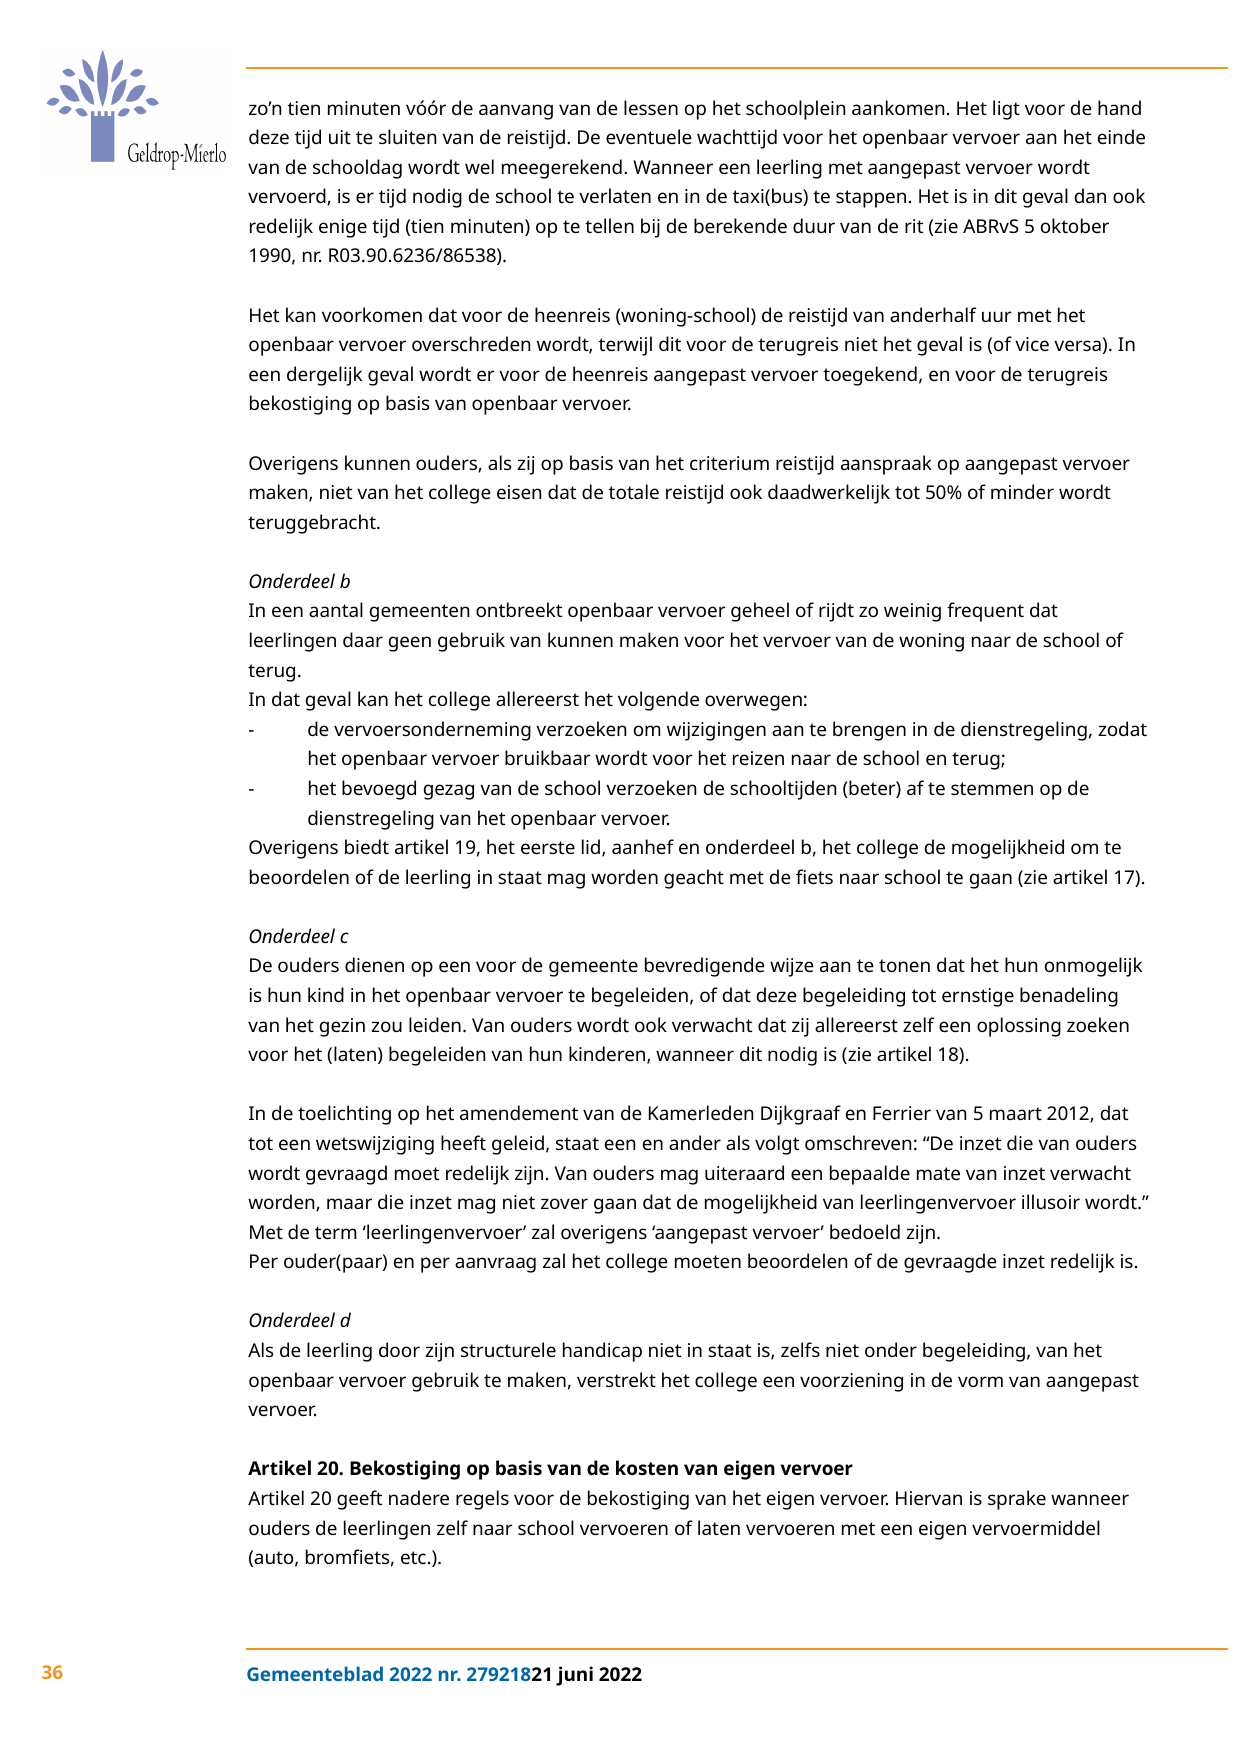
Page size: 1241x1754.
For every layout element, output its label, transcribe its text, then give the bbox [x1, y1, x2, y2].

text Per ouder(paar) en per aanvraag zal het college moeten beoordelen of de gevraagde inzet redelijk is. [248, 1248, 1152, 1274]
text Met de term ‘leerlingenvervoer’ zal overigens ‘aangepast vervoer’ bedoeld zijn. [248, 1219, 1152, 1245]
list de vervoersonderneming verzoeken om wijzigingen aan te brengen in de dienstregeling, zodat het openbaar vervoer bruikbaar wordt voor het reizen naar de school en terug; [248, 716, 1152, 771]
list het bevoegd gezag van de school verzoeken de schooltijden (beter) af te stemmen op de dienstregeling van het openbaar vervoer. [248, 775, 1152, 831]
text De ouders dienen op een voor de gemeente bevredigende wijze aan te tonen dat het hun onmogelijk is hun kind in het openbaar vervoer te begeleiden, of dat deze begeleiding tot ernstige benadeling van het gezin zou leiden. Van ouders wordt ook verwacht dat zij allereerst zelf een oplossing zoeken voor het (laten) begeleiden van hun kinderen, wanneer dit nodig is (zie artikel 18). [248, 953, 1152, 1067]
text In de toelichting op het amendement van de Kamerleden Dijkgraaf en Ferrier van 5 maart 2012, dat tot een wetswijziging heeft geleid, staat een en ander als volgt omschreven: “De inzet die van ouders wordt gevraagd moet redelijk zijn. Van ouders mag uiteraard een bepaalde mate van inzet verwacht worden, maar die inzet mag niet zover gaan dat de mogelijkheid van leerlingenvervoer illusoir wordt.” [248, 1101, 1152, 1215]
text Onderdeel b [248, 568, 1152, 594]
text In dat geval kan het college allereerst het volgende overwegen: [248, 686, 1152, 712]
text zo’n tien minuten vóór de aanvang van de lessen op het schoolplein aankomen. Het ligt voor de hand deze tijd uit te sluiten van de reistijd. De eventuele wachttijd voor het openbaar vervoer aan het einde van de schooldag wordt wel meegerekend. Wanneer een leerling met aangepast vervoer wordt vervoerd, is er tijd nodig de school te verlaten en in de taxi(bus) te stappen. Het is in dit geval dan ook redelijk enige tijd (tien minuten) op te tellen bij de berekende duur van de rit (zie ABRvS 5 oktober 1990, nr. R03.90.6236/86538). [248, 95, 1152, 268]
text In een aantal gemeenten ontbreekt openbaar vervoer geheel of rijdt zo weinig frequent dat leerlingen daar geen gebruik van kunnen maken voor het vervoer van de woning naar de school of terug. [248, 598, 1152, 683]
text Overigens biedt artikel 19, het eerste lid, aanhef en onderdeel b, het college de mogelijkheid om te beoordelen of de leerling in staat mag worden geacht met de fiets naar school te gaan (zie artikel 17). [248, 834, 1152, 890]
text Artikel 20 geeft nadere regels voor de bekostiging van het eigen vervoer. Hiervan is sprake wanneer ouders de leerlingen zelf naar school vervoeren of laten vervoeren met een eigen vervoermiddel (auto, bromfiets, etc.). [248, 1485, 1152, 1570]
text Onderdeel d [248, 1308, 1152, 1333]
text Het kan voorkomen dat voor de heenreis (woning-school) de reistijd van anderhalf uur met het openbaar vervoer overschreden wordt, terwijl dit voor de terugreis niet het geval is (of vice versa). In een dergelijk geval wordt er voor de heenreis aangepast vervoer toegekend, en voor de terugreis bekostiging op basis van openbaar vervoer. [248, 302, 1152, 416]
text Overigens kunnen ouders, als zij op basis van het criterium reistijd aanspraak op aangepast vervoer maken, niet van het college eisen dat de totale reistijd ook daadwerkelijk tot 50% of minder wordt teruggebracht. [248, 450, 1152, 535]
text Artikel 20. Bekostiging op basis van de kosten van eigen vervoer [248, 1456, 1152, 1481]
picture [41, 47, 231, 172]
text Als de leerling door zijn structurele handicap niet in staat is, zelfs niet onder begeleiding, van het openbaar vervoer gebruik te maken, verstrekt het college een voorziening in de vorm van aangepast vervoer. [248, 1337, 1152, 1422]
text Onderdeel c [248, 923, 1152, 949]
